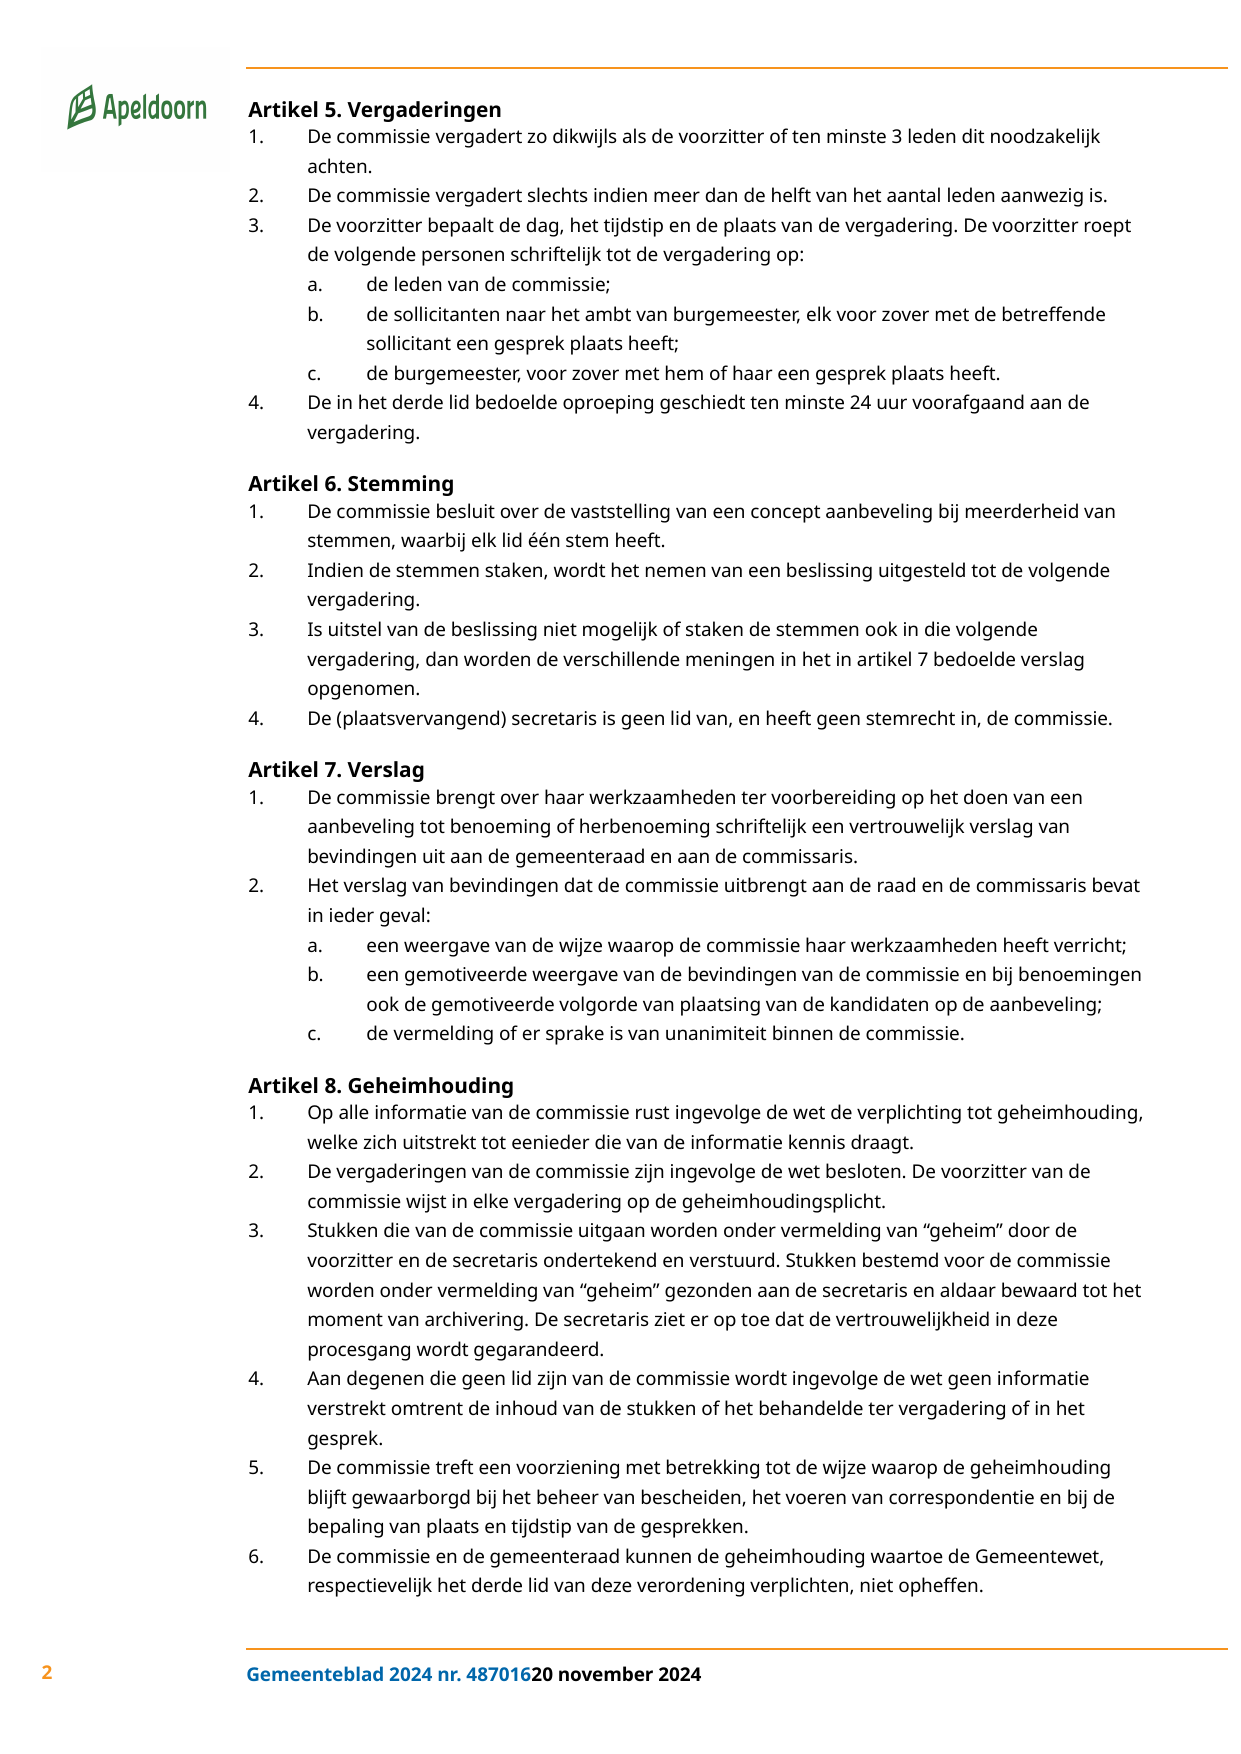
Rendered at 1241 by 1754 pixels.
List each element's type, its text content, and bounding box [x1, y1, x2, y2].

list Indien de stemmen staken, wordt het nemen van een beslissing uitgesteld tot de volgende vergadering. [248, 557, 1152, 612]
list De commissie besluit over de vaststelling van een concept aanbeveling bij meerderheid van stemmen, waarbij elk lid één stem heeft. [248, 498, 1152, 553]
list een weergave van de wijze waarop de commissie haar werkzaamheden heeft verricht; [307, 932, 1152, 957]
picture [41, 47, 231, 172]
list De in het derde lid bedoelde oproeping geschiedt ten minste 24 uur voorafgaand aan de vergadering. [248, 389, 1152, 445]
list De vergaderingen van de commissie zijn ingevolge de wet besloten. De voorzitter van de commissie wijst in elke vergadering op de geheimhoudingsplicht. [248, 1158, 1152, 1214]
list de leden van de commissie; [307, 271, 1152, 297]
list De commissie treft een voorziening met betrekking tot de wijze waarop de geheimhouding blijft gewaarborgd bij het beheer van bescheiden, het voeren van correspondentie en bij de bepaling van plaats en tijdstip van de gesprekken. [248, 1454, 1152, 1539]
list de vermelding of er sprake is van unanimiteit binnen de commissie. [307, 1021, 1152, 1046]
list Op alle informatie van de commissie rust ingevolge de wet de verplichting tot geheimhouding, welke zich uitstrekt tot eenieder die van de informatie kennis draagt. [248, 1099, 1152, 1155]
list De commissie vergadert slechts indien meer dan de helft van het aantal leden aanwezig is. [248, 182, 1152, 208]
list de burgemeester, voor zover met hem of haar een gesprek plaats heeft. [307, 360, 1152, 386]
list Stukken die van de commissie uitgaan worden onder vermelding van “geheim” door de voorzitter en de secretaris ondertekend en verstuurd. Stukken bestemd voor de commissie worden onder vermelding van “geheim” gezonden aan de secretaris en aldaar bewaard tot het moment van archivering. De secretaris ziet er op toe dat de vertrouwelijkheid in deze procesgang wordt gegarandeerd. [248, 1218, 1152, 1362]
list Het verslag van bevindingen dat de commissie uitbrengt aan de raad en de commissaris bevat in ieder geval: [248, 873, 1152, 928]
list De commissie en de gemeenteraad kunnen de geheimhouding waartoe de Gemeentewet, respectievelijk het derde lid van deze verordening verplichten, niet opheffen. [248, 1543, 1152, 1598]
text Artikel 5. Vergaderingen [248, 95, 1152, 123]
text Artikel 8. Geheimhouding [248, 1071, 1152, 1099]
list Aan degenen die geen lid zijn van de commissie wordt ingevolge de wet geen informatie verstrekt omtrent de inhoud van de stukken of het behandelde ter vergadering of in het gesprek. [248, 1366, 1152, 1451]
text Artikel 6. Stemming [248, 469, 1152, 498]
list De voorzitter bepaalt de dag, het tijdstip en de plaats van de vergadering. De voorzitter roept de volgende personen schriftelijk tot de vergadering op: [248, 212, 1152, 267]
text Artikel 7. Verslag [248, 755, 1152, 784]
list de sollicitanten naar het ambt van burgemeester, elk voor zover met de betreffende sollicitant een gesprek plaats heeft; [307, 301, 1152, 356]
list De commissie vergadert zo dikwijls als de voorzitter of ten minste 3 leden dit noodzakelijk achten. [248, 123, 1152, 178]
list Is uitstel van de beslissing niet mogelijk of staken de stemmen ook in die volgende vergadering, dan worden de verschillende meningen in het in artikel 7 bedoelde verslag opgenomen. [248, 616, 1152, 701]
list De commissie brengt over haar werkzaamheden ter voorbereiding op het doen van een aanbeveling tot benoeming of herbenoeming schriftelijk een vertrouwelijk verslag van bevindingen uit aan de gemeenteraad en aan de commissaris. [248, 784, 1152, 869]
list De (plaatsvervangend) secretaris is geen lid van, en heeft geen stemrecht in, de commissie. [248, 705, 1152, 731]
list een gemotiveerde weergave van de bevindingen van de commissie en bij benoemingen ook de gemotiveerde volgorde van plaatsing van de kandidaten op de aanbeveling; [307, 961, 1152, 1017]
